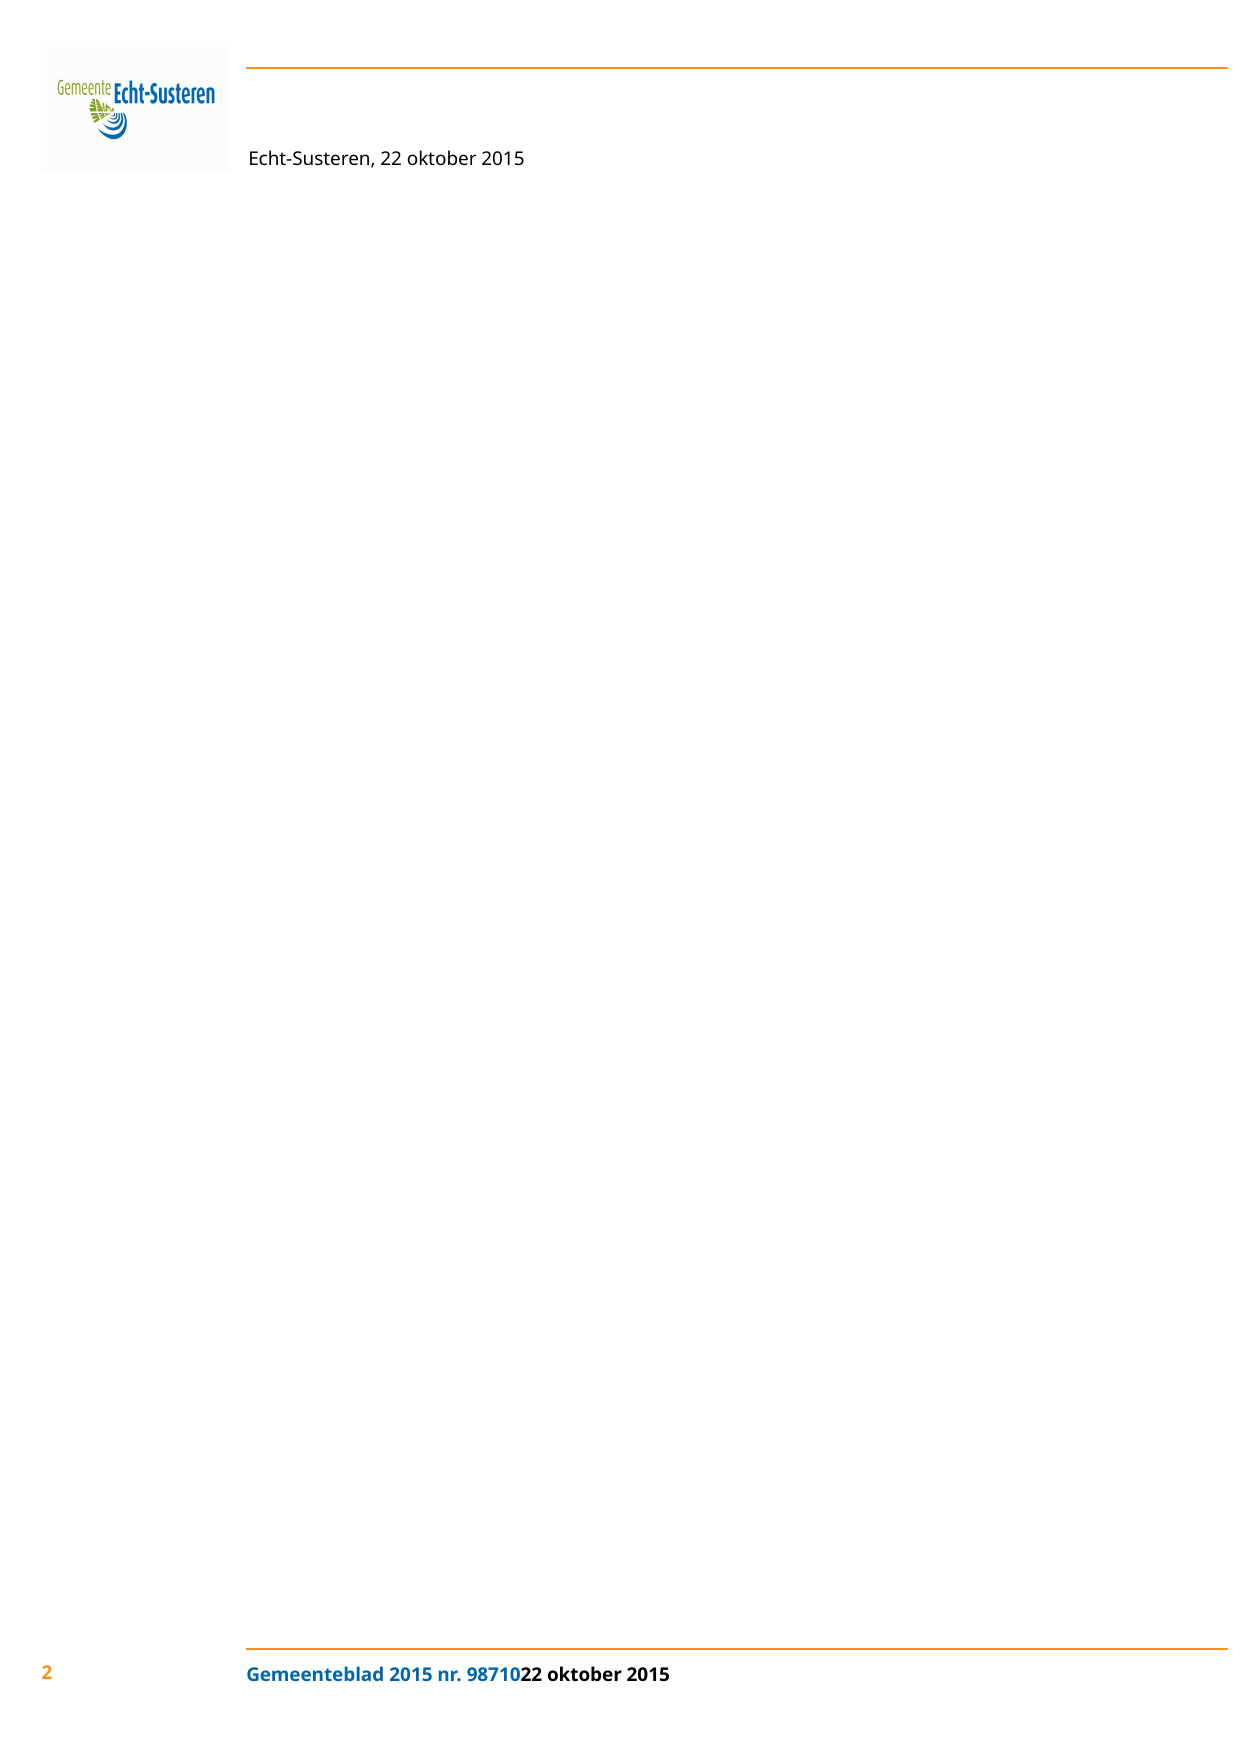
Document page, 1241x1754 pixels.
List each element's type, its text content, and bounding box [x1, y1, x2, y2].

text Echt-Susteren, 22 oktober 2015 [248, 145, 1152, 171]
picture [41, 47, 231, 172]
